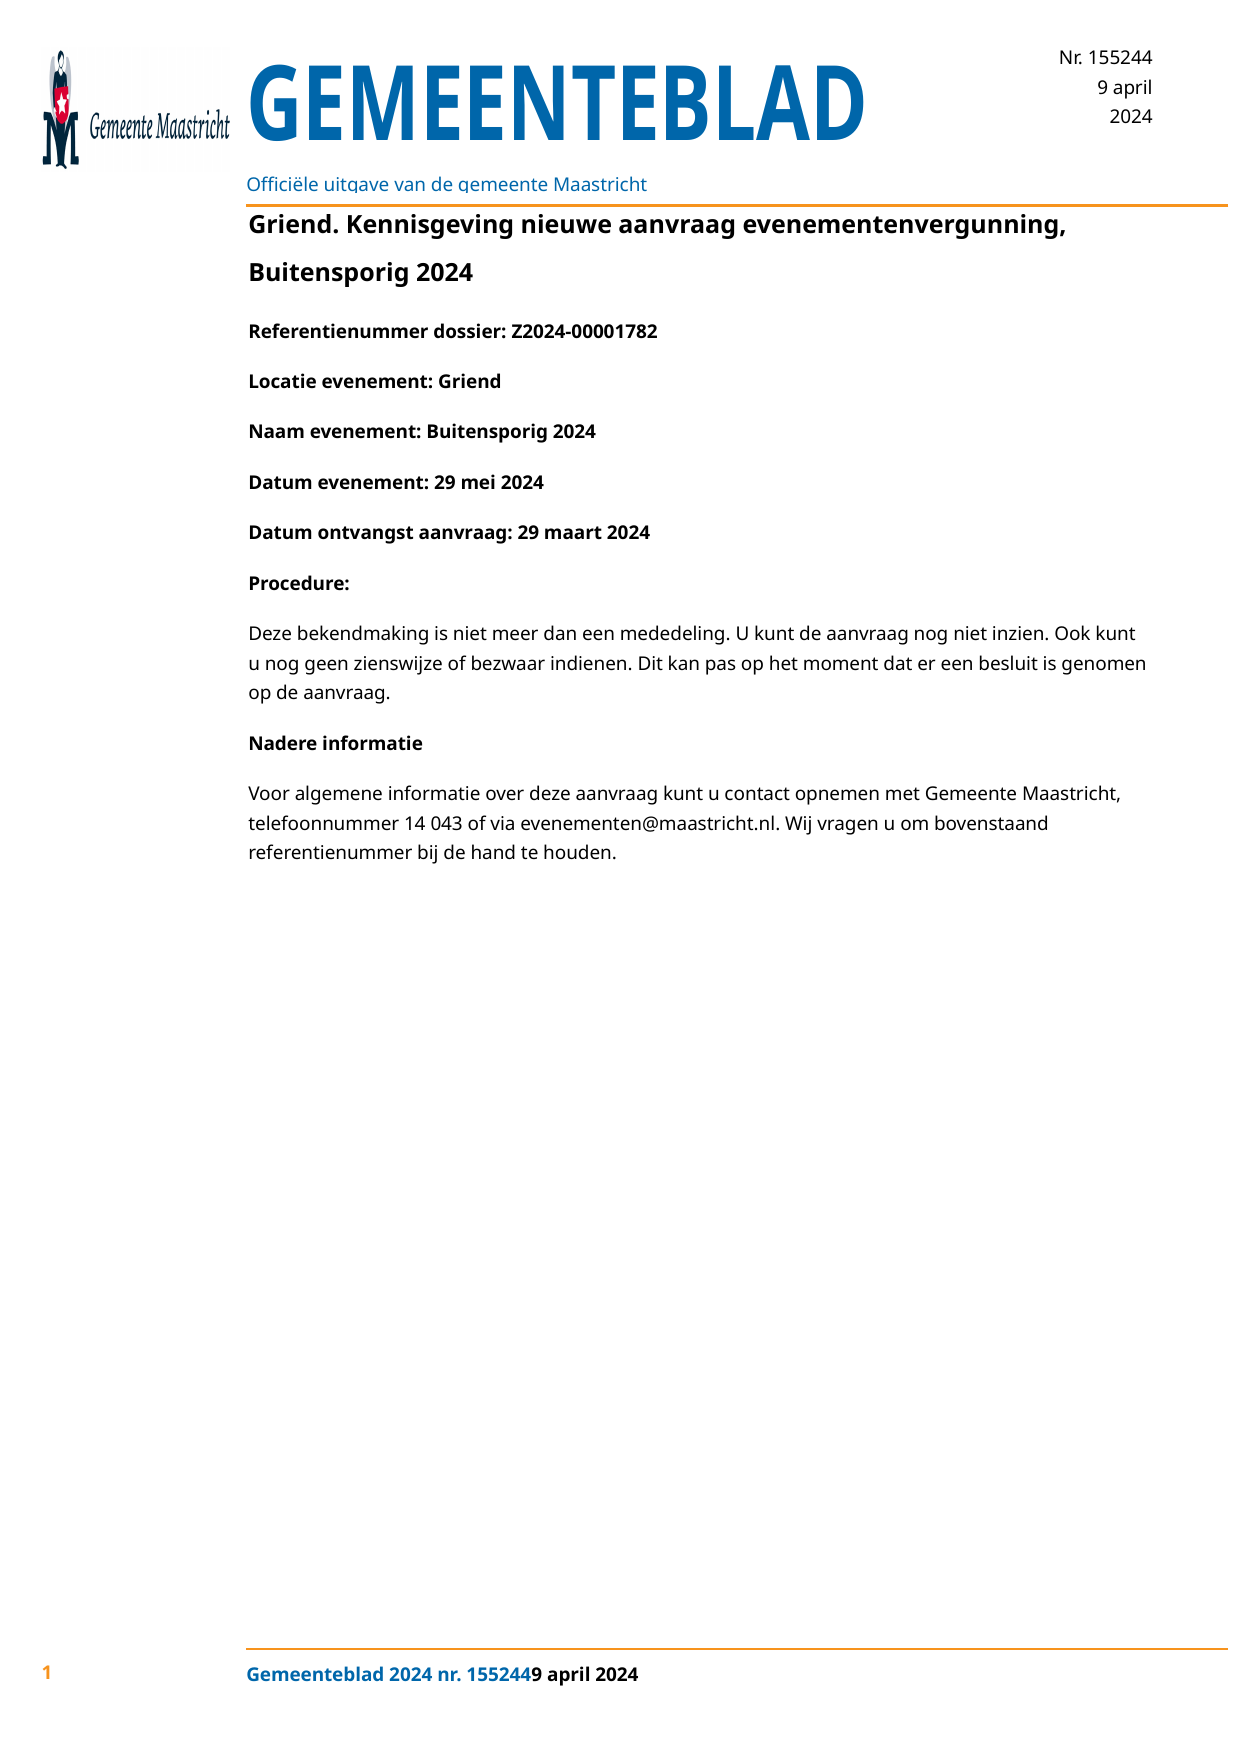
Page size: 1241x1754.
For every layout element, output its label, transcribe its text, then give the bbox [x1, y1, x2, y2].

text Voor algemene informatie over deze aanvraag kunt u contact opnemen met Gemeente Maastricht, telefoonnummer 14 043 of via evenementen@maastricht.nl. Wij vragen u om bovenstaand referentienummer bij de hand te houden. [248, 780, 1152, 865]
text Griend. Kennisgeving nieuwe aanvraag evenementenvergunning, Buitensporig 2024 [248, 207, 1152, 288]
text Datum ontvangst aanvraag: 29 maart 2024 [248, 519, 1152, 545]
text Procedure: [248, 570, 1152, 596]
text Locatie evenement: Griend [248, 368, 1152, 394]
picture [41, 47, 231, 172]
text Naam evenement: Buitensporig 2024 [248, 419, 1152, 444]
text Nadere informatie [248, 730, 1152, 756]
text Datum evenement: 29 mei 2024 [248, 469, 1152, 495]
text Deze bekendmaking is niet meer dan een mededeling. U kunt de aanvraag nog niet inzien. Ook kunt u nog geen zienswijze of bezwaar indienen. Dit kan pas op het moment dat er een besluit is genomen op de aanvraag. [248, 620, 1152, 705]
text Referentienummer dossier: Z2024-00001782 [248, 318, 1152, 344]
